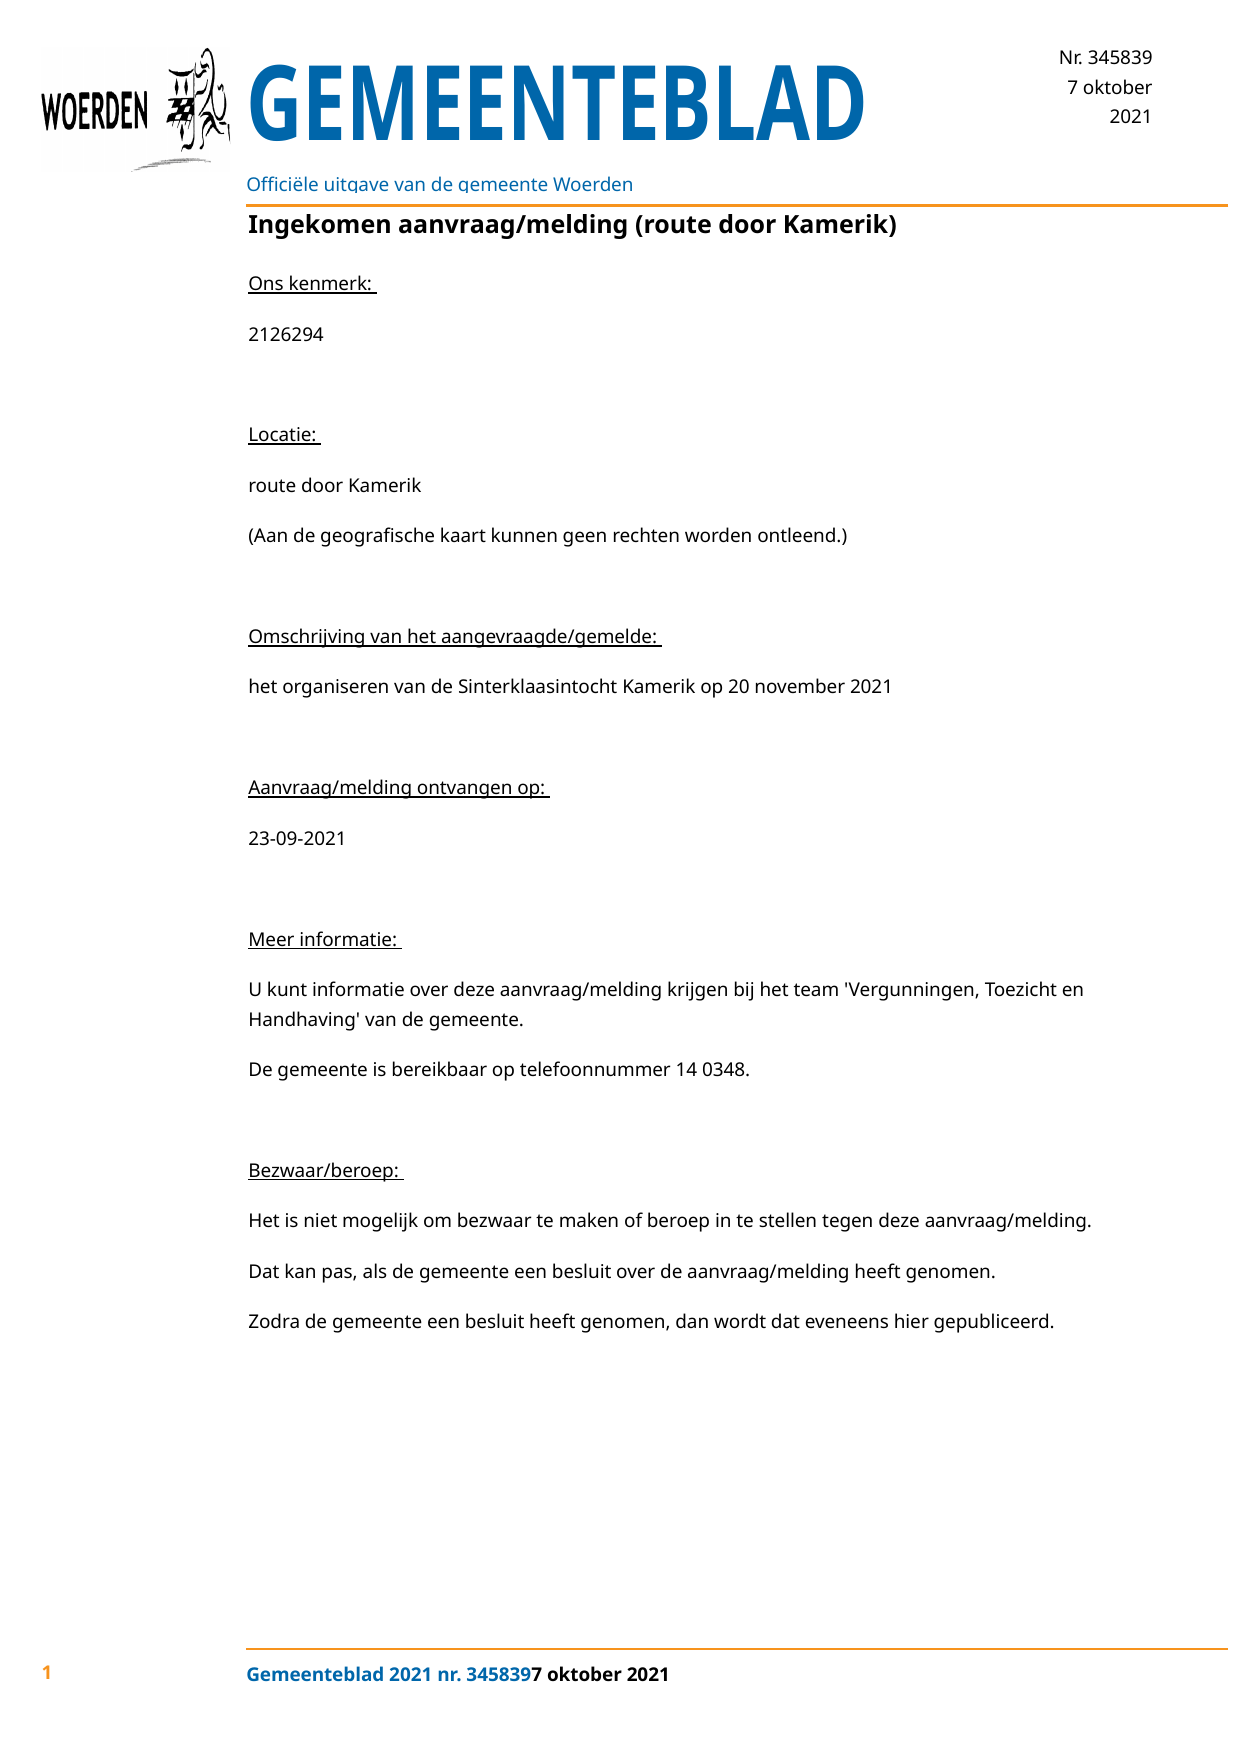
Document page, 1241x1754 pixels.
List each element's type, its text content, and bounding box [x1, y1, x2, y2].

text (Aan de geografische kaart kunnen geen rechten worden ontleend.) [248, 522, 1152, 548]
text Dat kan pas, als de gemeente een besluit over de aanvraag/melding heeft genomen. [248, 1258, 1152, 1283]
text 23-09-2021 [248, 825, 1152, 851]
text Bezwaar/beroep: [248, 1157, 1152, 1183]
text route door Kamerik [248, 472, 1152, 498]
text Locatie: [248, 422, 1152, 447]
text Aanvraag/melding ontvangen op: [248, 774, 1152, 800]
picture [41, 47, 231, 172]
text Omschrijving van het aangevraagde/gemelde: [248, 623, 1152, 649]
text Het is niet mogelijk om bezwaar te maken of beroep in te stellen tegen deze aanvraag/melding. [248, 1207, 1152, 1233]
text U kunt informatie over deze aanvraag/melding krijgen bij het team 'Vergunningen, Toezicht en Handhaving' van de gemeente. [248, 976, 1152, 1031]
text Ingekomen aanvraag/melding (route door Kamerik) [248, 207, 1152, 241]
text Meer informatie: [248, 926, 1152, 951]
text Ons kenmerk: [248, 270, 1152, 296]
text 2126294 [248, 321, 1152, 346]
text De gemeente is bereikbaar op telefoonnummer 14 0348. [248, 1056, 1152, 1082]
text Zodra de gemeente een besluit heeft genomen, dan wordt dat eveneens hier gepubliceerd. [248, 1308, 1152, 1334]
text het organiseren van de Sinterklaasintocht Kamerik op 20 november 2021 [248, 674, 1152, 699]
